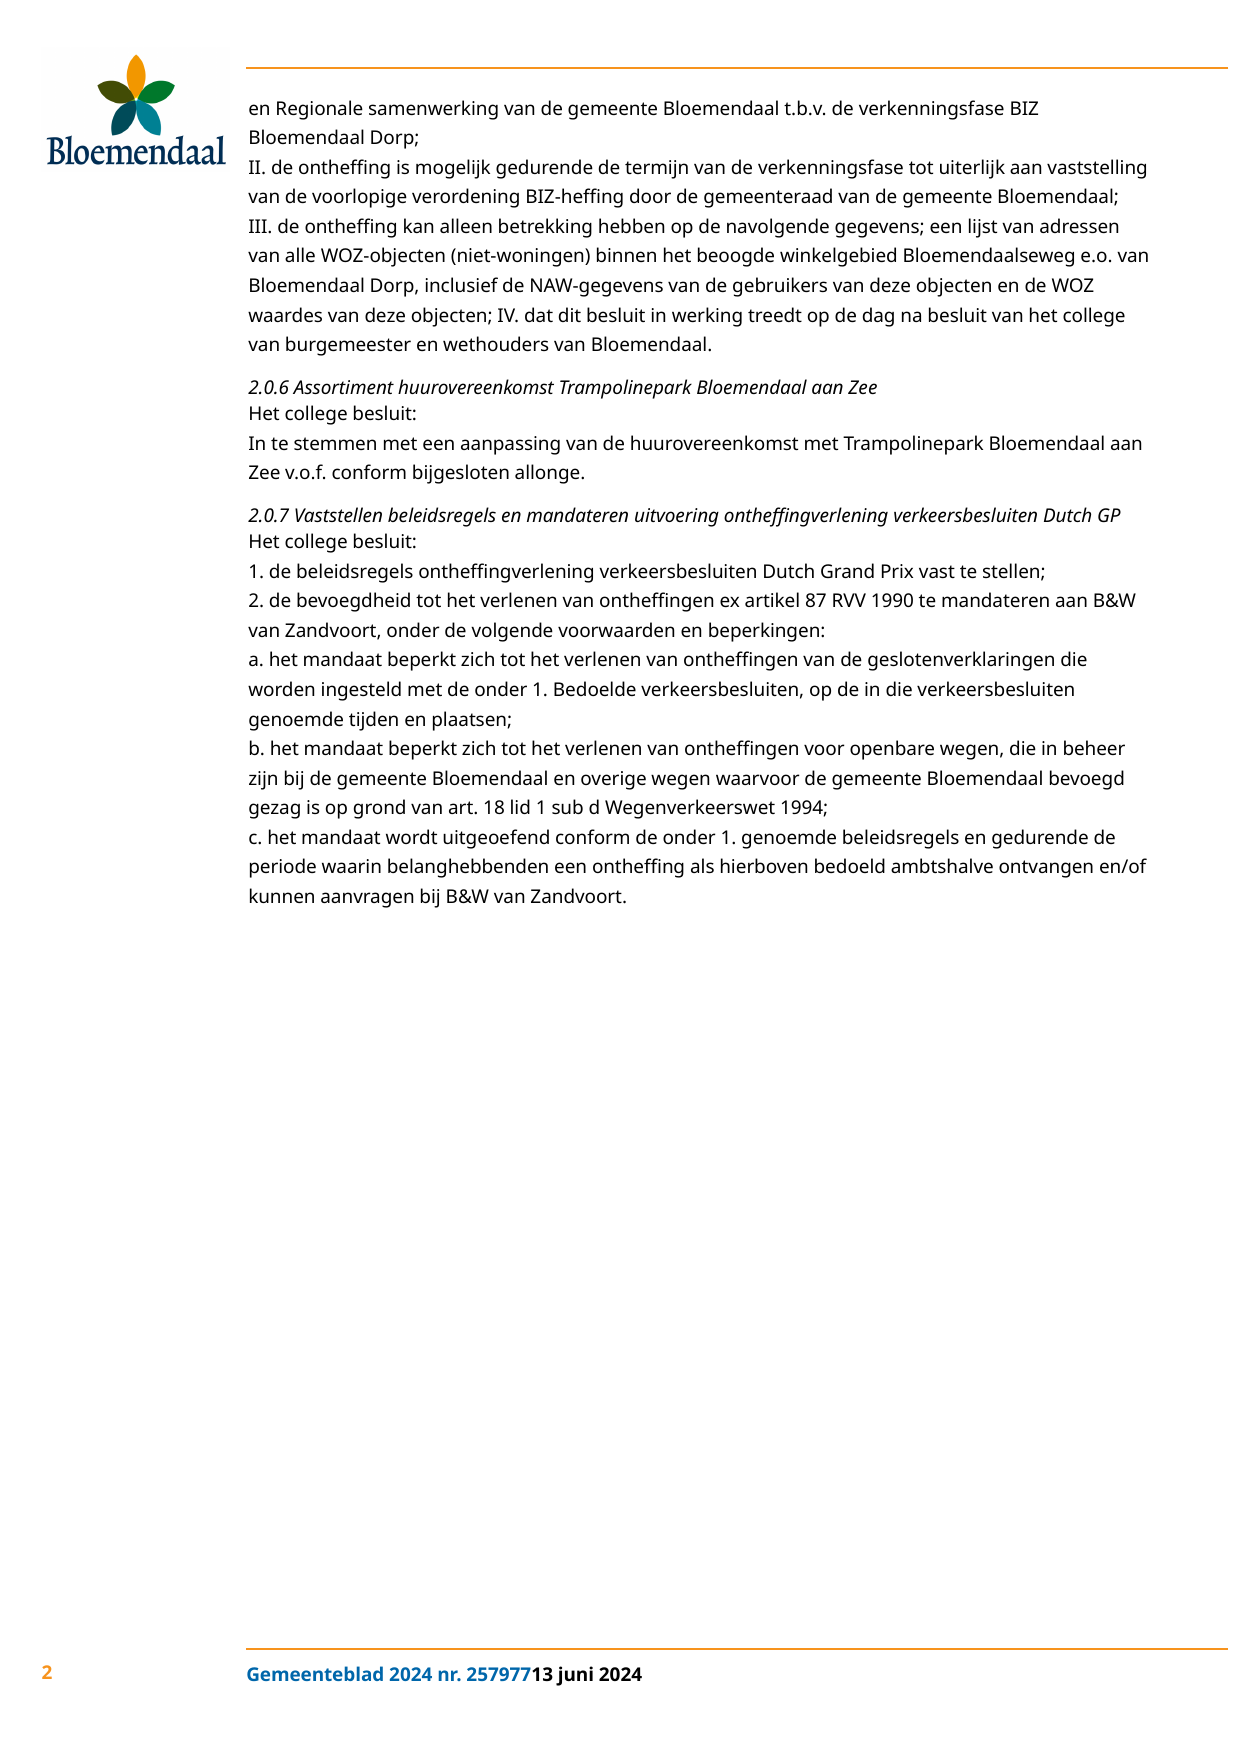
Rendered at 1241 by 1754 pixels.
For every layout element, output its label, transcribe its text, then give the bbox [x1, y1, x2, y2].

text en Regionale samenwerking van de gemeente Bloemendaal t.b.v. de verkenningsfase BIZ Bloemendaal Dorp; [248, 95, 1152, 150]
text 2.0.6 Assortiment huurovereenkomst Trampolinepark Bloemendaal aan Zee [248, 374, 1152, 400]
text II. de ontheffing is mogelijk gedurende de termijn van de verkenningsfase tot uiterlijk aan vaststelling van de voorlopige verordening BIZ-heffing door de gemeenteraad van de gemeente Bloemendaal; [248, 154, 1152, 209]
text Het college besluit: [248, 528, 1152, 554]
text 2. de bevoegdheid tot het verlenen van ontheffingen ex artikel 87 RVV 1990 te mandateren aan B&W van Zandvoort, onder de volgende voorwaarden en beperkingen: [248, 587, 1152, 643]
picture [41, 47, 231, 172]
text c. het mandaat wordt uitgeoefend conform de onder 1. genoemde beleidsregels en gedurende de periode waarin belanghebbenden een ontheffing als hierboven bedoeld ambtshalve ontvangen en/of kunnen aanvragen bij B&W van Zandvoort. [248, 824, 1152, 909]
text 1. de beleidsregels ontheffingverlening verkeersbesluiten Dutch Grand Prix vast te stellen; [248, 558, 1152, 584]
text In te stemmen met een aanpassing van de huurovereenkomst met Trampolinepark Bloemendaal aan Zee v.o.f. conform bijgesloten allonge. [248, 430, 1152, 485]
text 2.0.7 Vaststellen beleidsregels en mandateren uitvoering ontheffingverlening verkeersbesluiten Dutch GP [248, 503, 1152, 528]
text III. de ontheffing kan alleen betrekking hebben op de navolgende gegevens; een lijst van adressen van alle WOZ-objecten (niet-woningen) binnen het beoogde winkelgebied Bloemendaalseweg e.o. van Bloemendaal Dorp, inclusief de NAW-gegevens van de gebruikers van deze objecten en de WOZ waardes van deze objecten; IV. dat dit besluit in werking treedt op de dag na besluit van het college van burgemeester en wethouders van Bloemendaal. [248, 213, 1152, 357]
text Het college besluit: [248, 400, 1152, 426]
text a. het mandaat beperkt zich tot het verlenen van ontheffingen van de geslotenverklaringen die worden ingesteld met de onder 1. Bedoelde verkeersbesluiten, op de in die verkeersbesluiten genoemde tijden en plaatsen; [248, 647, 1152, 732]
text b. het mandaat beperkt zich tot het verlenen van ontheffingen voor openbare wegen, die in beheer zijn bij de gemeente Bloemendaal en overige wegen waarvoor de gemeente Bloemendaal bevoegd gezag is op grond van art. 18 lid 1 sub d Wegenverkeerswet 1994; [248, 735, 1152, 820]
